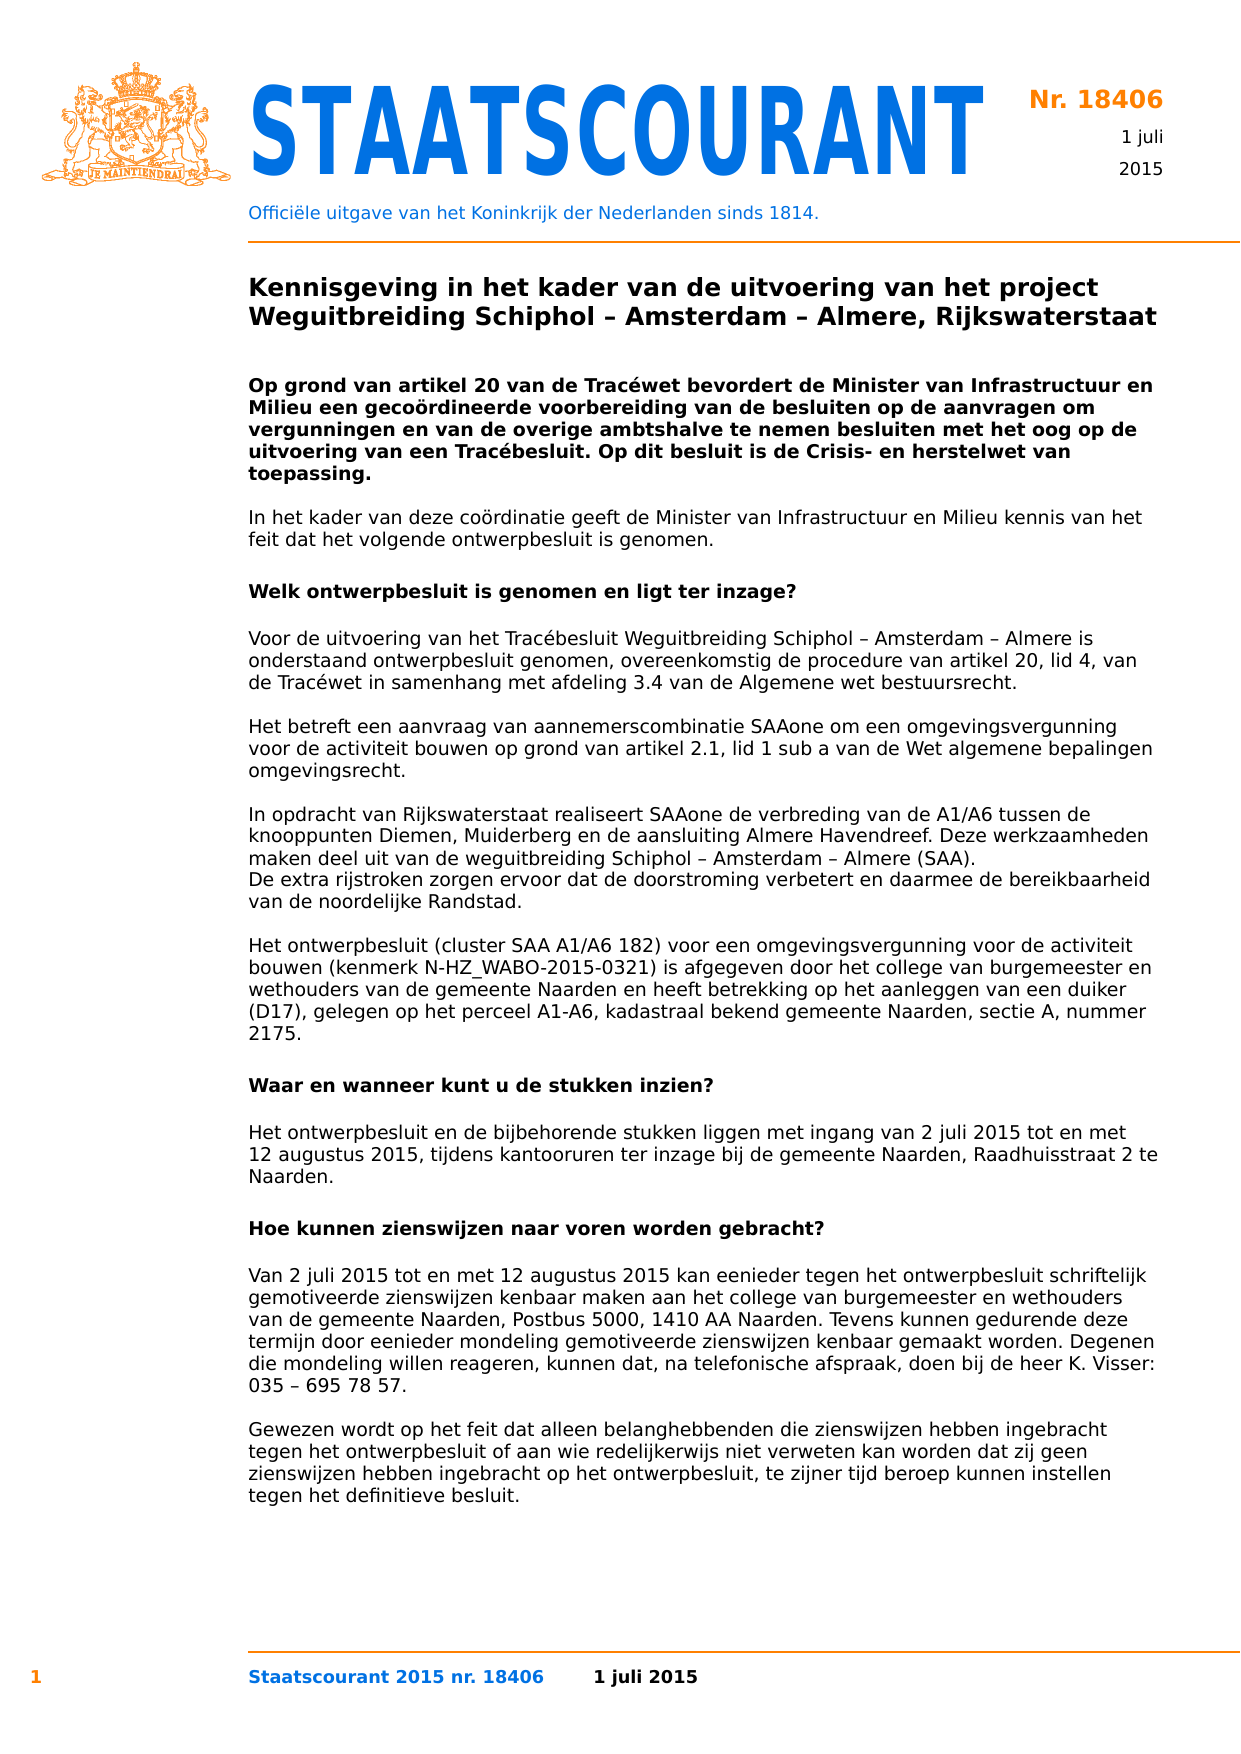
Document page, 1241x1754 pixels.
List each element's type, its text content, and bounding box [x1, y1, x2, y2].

table_cell Officiële uitgave van het Koninkrijk der Nederlanden sinds 1814. [248, 203, 1240, 241]
text Van 2 juli 2015 tot en met 12 augustus 2015 kan eenieder tegen het ontwerpbesluit schriftelijk gemotiveerde zienswijzen kenbaar maken aan het college van burgemeester en wethouders van de gemeente Naarden, Postbus 5000, 1410 AA Naarden. Tevens kunnen gedurende deze termijn door eenieder mondeling gemotiveerde zienswijzen kenbaar gemaakt worden. Degenen die mondeling willen reageren, kunnen dat, na telefonische afspraak, doen bij de heer K. Visser: 035 – 695 78 57. [248, 1265, 1163, 1397]
subtitle Hoe kunnen zienswijzen naar voren worden gebracht? [248, 1218, 1163, 1240]
subtitle Kennisgeving in het kader van de uitvoering van het project Weguitbreiding Schiphol – Amsterdam – Almere, Rijkswaterstaat [248, 273, 1163, 331]
table_header STAATSCOURANT [248, 62, 998, 203]
table_cell 1 juli [998, 121, 1240, 153]
text Het betreft een aanvraag van aannemerscombinatie SAAone om een omgevingsvergunning voor de activiteit bouwen op grond van artikel 2.1, lid 1 sub a van de Wet algemene bepalingen omgevingsrecht. [248, 716, 1163, 782]
picture [41, 62, 231, 186]
text In het kader van deze coördinatie geeft de Minister van Infrastructuur en Milieu kennis van het feit dat het volgende ontwerpbesluit is genomen. [248, 507, 1163, 551]
text In opdracht van Rijkswaterstaat realiseert SAAone de verbreding van de A1/A6 tussen de knooppunten Diemen, Muiderberg en de aansluiting Almere Havendreef. Deze werkzaamheden maken deel uit van de weguitbreiding Schiphol – Amsterdam – Almere (SAA). [248, 803, 1163, 869]
subtitle Welk ontwerpbesluit is genomen en ligt ter inzage? [248, 581, 1163, 603]
table_header Nr. 18406 [998, 62, 1240, 121]
table_header [25, 62, 248, 241]
text De extra rijstroken zorgen ervoor dat de doorstroming verbetert en daarmee de bereikbaarheid van de noordelijke Randstad. [248, 869, 1163, 913]
text Het ontwerpbesluit en de bijbehorende stukken liggen met ingang van 2 juli 2015 tot en met 12 augustus 2015, tijdens kantooruren ter inzage bij de gemeente Naarden, Raadhuisstraat 2 te Naarden. [248, 1122, 1163, 1188]
text Het ontwerpbesluit (cluster SAA A1/A6 182) voor een omgevingsvergunning voor de activiteit bouwen (kenmerk N-HZ_WABO-2015-0321) is afgegeven door het college van burgemeester en wethouders van de gemeente Naarden en heeft betrekking op het aanleggen van een duiker (D17), gelegen op het perceel A1-A6, kadastraal bekend gemeente Naarden, sectie A, nummer 2175. [248, 935, 1163, 1045]
subtitle Waar en wanneer kunt u de stukken inzien? [248, 1075, 1163, 1097]
text Voor de uitvoering van het Tracébesluit Weguitbreiding Schiphol – Amsterdam – Almere is onderstaand ontwerpbesluit genomen, overeenkomstig de procedure van artikel 20, lid 4, van de Tracéwet in samenhang met afdeling 3.4 van de Algemene wet bestuursrecht. [248, 628, 1163, 694]
table_cell 2015 [998, 153, 1240, 203]
text Op grond van artikel 20 van de Tracéwet bevordert de Minister van Infrastructuur en Milieu een gecoördineerde voorbereiding van de besluiten op de aanvragen om vergunningen en van de overige ambtshalve te nemen besluiten met het oog op de uitvoering van een Tracébesluit. Op dit besluit is de Crisis- en herstelwet van toepassing. [248, 375, 1163, 485]
text Gewezen wordt op het feit dat alleen belanghebbenden die zienswijzen hebben ingebracht tegen het ontwerpbesluit of aan wie redelijkerwijs niet verweten kan worden dat zij geen zienswijzen hebben ingebracht op het ontwerpbesluit, te zijner tijd beroep kunnen instellen tegen het definitieve besluit. [248, 1419, 1163, 1507]
